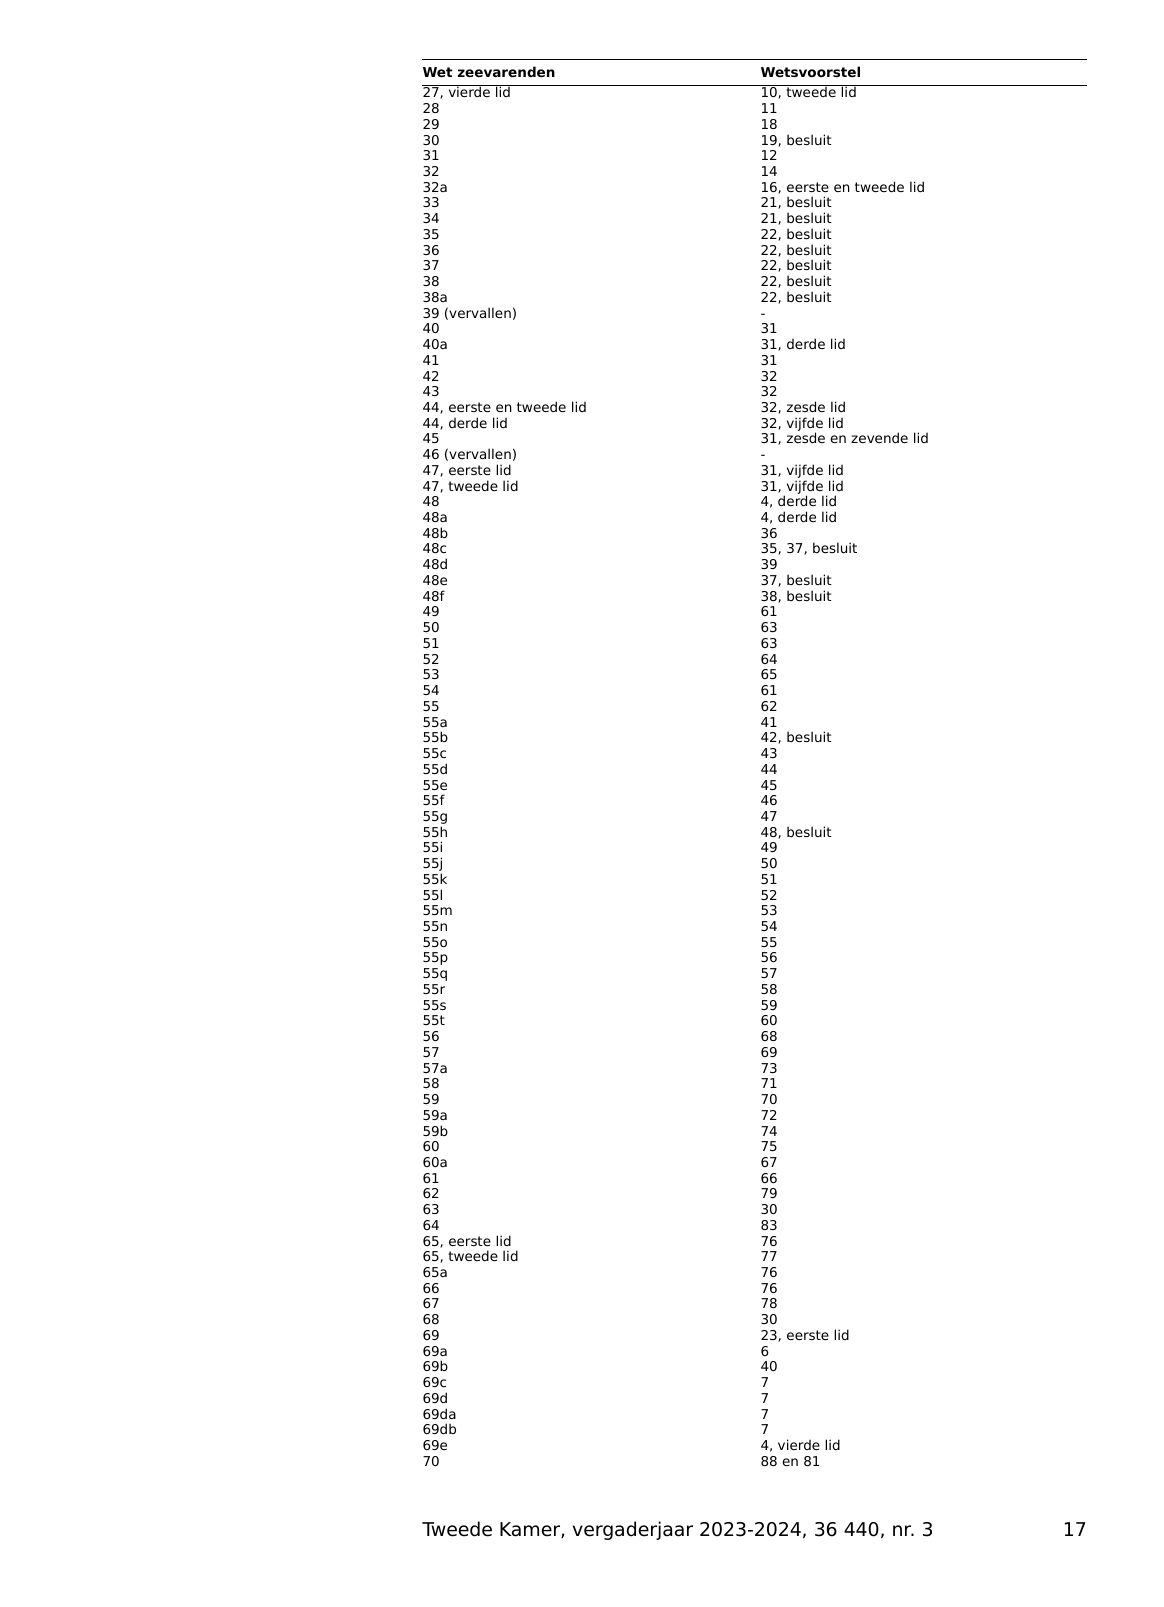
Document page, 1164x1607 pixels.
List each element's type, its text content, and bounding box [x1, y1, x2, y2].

table_cell 47 [754, 809, 1087, 824]
table_cell 49 [422, 604, 754, 620]
table_cell 45 [754, 777, 1087, 793]
table_cell 48, besluit [754, 825, 1087, 840]
table_cell 55o [422, 935, 754, 950]
table_cell 76 [754, 1265, 1087, 1281]
table_cell 55l [422, 888, 754, 903]
table_cell 41 [422, 353, 754, 368]
table_cell 63 [422, 1202, 754, 1218]
table_cell 69 [422, 1328, 754, 1343]
table_cell 31, vijfde lid [754, 463, 1087, 478]
table_cell 58 [754, 982, 1087, 997]
table_cell 55m [422, 903, 754, 919]
table_cell 78 [754, 1296, 1087, 1312]
table_cell 4, derde lid [754, 510, 1087, 526]
table_cell 55j [422, 856, 754, 872]
table_cell 6 [754, 1344, 1087, 1359]
table_cell 69da [422, 1406, 754, 1422]
table_cell 37 [422, 258, 754, 274]
table_cell 59 [754, 998, 1087, 1013]
table_cell 46 [754, 793, 1087, 809]
table_cell 31 [754, 321, 1087, 337]
table_cell 60a [422, 1155, 754, 1171]
table_cell 48e [422, 573, 754, 588]
table_cell 38, besluit [754, 589, 1087, 604]
table_cell 30 [754, 1312, 1087, 1328]
table_cell 32 [422, 164, 754, 179]
table_cell 66 [422, 1281, 754, 1296]
table_cell 39 (vervallen) [422, 305, 754, 321]
table_cell 50 [754, 856, 1087, 872]
table_cell 53 [422, 667, 754, 683]
table_cell 55e [422, 777, 754, 793]
table_cell 65a [422, 1265, 754, 1281]
table_cell 4, vierde lid [754, 1438, 1087, 1454]
table_cell 69 [754, 1045, 1087, 1060]
table_cell 66 [754, 1171, 1087, 1186]
table_cell 44 [754, 762, 1087, 777]
table_cell 53 [754, 903, 1087, 919]
table_cell 67 [754, 1155, 1087, 1171]
table_cell 69a [422, 1344, 754, 1359]
table_cell 22, besluit [754, 243, 1087, 258]
table_cell 36 [422, 243, 754, 258]
table_cell 38 [422, 274, 754, 290]
table_cell 63 [754, 620, 1087, 636]
table_cell 47, tweede lid [422, 479, 754, 494]
table_cell 48c [422, 541, 754, 557]
table_cell 32 [754, 368, 1087, 384]
table_cell 55t [422, 1013, 754, 1029]
table_cell 77 [754, 1249, 1087, 1265]
table_cell 22, besluit [754, 274, 1087, 290]
table_cell 54 [422, 683, 754, 699]
table_cell 29 [422, 117, 754, 132]
table_header Wetsvoorstel [754, 60, 1087, 85]
table_cell 43 [754, 746, 1087, 762]
table_cell 56 [422, 1029, 754, 1045]
table_cell 55n [422, 919, 754, 934]
table_cell 52 [754, 888, 1087, 903]
table_cell 74 [754, 1123, 1087, 1139]
table_cell 7 [754, 1406, 1087, 1422]
table_cell 48f [422, 589, 754, 604]
table_cell 51 [754, 872, 1087, 887]
table_cell 48a [422, 510, 754, 526]
table_cell 11 [754, 101, 1087, 117]
table_cell 55f [422, 793, 754, 809]
table_cell 76 [754, 1281, 1087, 1296]
table_cell 32, zesde lid [754, 400, 1087, 416]
table_cell 73 [754, 1060, 1087, 1076]
table_cell 55s [422, 998, 754, 1013]
table_cell 39 [754, 557, 1087, 573]
table_header Wet zeevarenden [422, 60, 754, 85]
table_cell 54 [754, 919, 1087, 934]
table_cell 21, besluit [754, 211, 1087, 227]
table_cell 19, besluit [754, 133, 1087, 148]
table_cell 40 [422, 321, 754, 337]
table_cell 31, derde lid [754, 337, 1087, 353]
table_cell 61 [422, 1171, 754, 1186]
table_cell 55d [422, 762, 754, 777]
table_cell 70 [422, 1454, 754, 1469]
table_cell 55r [422, 982, 754, 997]
table_cell 42, besluit [754, 730, 1087, 746]
table_cell 7 [754, 1375, 1087, 1391]
table_cell 27, vierde lid [422, 86, 754, 101]
table_cell 51 [422, 636, 754, 651]
table_cell 41 [754, 714, 1087, 730]
table_cell 69e [422, 1438, 754, 1454]
table_cell 57a [422, 1060, 754, 1076]
table_cell 59a [422, 1108, 754, 1123]
table_cell 18 [754, 117, 1087, 132]
table_cell 30 [422, 133, 754, 148]
table_cell 55p [422, 950, 754, 966]
table_cell 48b [422, 526, 754, 541]
table_cell 48 [422, 494, 754, 510]
table_cell 69db [422, 1422, 754, 1438]
table_cell 55b [422, 730, 754, 746]
table_cell 58 [422, 1076, 754, 1092]
table_cell 48d [422, 557, 754, 573]
table_cell 69b [422, 1359, 754, 1375]
table_cell 65, tweede lid [422, 1249, 754, 1265]
table_cell 79 [754, 1186, 1087, 1202]
table_cell 42 [422, 368, 754, 384]
table_cell 22, besluit [754, 258, 1087, 274]
table_cell 36 [754, 526, 1087, 541]
table_cell 31 [422, 148, 754, 164]
table_cell 57 [754, 966, 1087, 982]
table_cell 63 [754, 636, 1087, 651]
table_cell 31, vijfde lid [754, 479, 1087, 494]
table_cell 49 [754, 840, 1087, 856]
table_cell 65 [754, 667, 1087, 683]
table_cell 32, vijfde lid [754, 416, 1087, 431]
table_cell 71 [754, 1076, 1087, 1092]
table_cell 46 (vervallen) [422, 447, 754, 463]
table_cell 37, besluit [754, 573, 1087, 588]
table_cell - [754, 447, 1087, 463]
table_cell 64 [422, 1218, 754, 1233]
table_cell 55c [422, 746, 754, 762]
table_cell 76 [754, 1234, 1087, 1249]
table_cell 55h [422, 825, 754, 840]
table_cell 10, tweede lid [754, 86, 1087, 101]
table_cell 12 [754, 148, 1087, 164]
table_cell 55q [422, 966, 754, 982]
table_cell 59 [422, 1092, 754, 1108]
table_cell 40a [422, 337, 754, 353]
table_cell 44, eerste en tweede lid [422, 400, 754, 416]
table_cell 16, eerste en tweede lid [754, 180, 1087, 195]
table_cell 22, besluit [754, 227, 1087, 242]
table_cell 55 [422, 699, 754, 714]
table_cell 30 [754, 1202, 1087, 1218]
table_cell 55i [422, 840, 754, 856]
table_cell 88 en 81 [754, 1454, 1087, 1469]
table_cell 32a [422, 180, 754, 195]
table_cell 60 [422, 1139, 754, 1155]
table_cell 44, derde lid [422, 416, 754, 431]
table_cell 4, derde lid [754, 494, 1087, 510]
table_cell 56 [754, 950, 1087, 966]
table_cell 34 [422, 211, 754, 227]
table_cell 72 [754, 1108, 1087, 1123]
table_cell 52 [422, 651, 754, 667]
table_cell 7 [754, 1391, 1087, 1406]
table_cell 69d [422, 1391, 754, 1406]
table_cell 45 [422, 431, 754, 447]
table_cell 65, eerste lid [422, 1234, 754, 1249]
table_cell 68 [422, 1312, 754, 1328]
table_cell 47, eerste lid [422, 463, 754, 478]
table_cell 61 [754, 683, 1087, 699]
table_cell 59b [422, 1123, 754, 1139]
table_cell 55 [754, 935, 1087, 950]
table_cell 31 [754, 353, 1087, 368]
table_cell 33 [422, 195, 754, 211]
table_cell 62 [422, 1186, 754, 1202]
table_cell 61 [754, 604, 1087, 620]
table_cell 28 [422, 101, 754, 117]
table_cell 7 [754, 1422, 1087, 1438]
table_cell 69c [422, 1375, 754, 1391]
table_cell 38a [422, 290, 754, 305]
table_cell 22, besluit [754, 290, 1087, 305]
table_cell 60 [754, 1013, 1087, 1029]
table_cell 55a [422, 714, 754, 730]
table_cell 75 [754, 1139, 1087, 1155]
table_cell 23, eerste lid [754, 1328, 1087, 1343]
table_cell 62 [754, 699, 1087, 714]
table_cell 70 [754, 1092, 1087, 1108]
table_cell 55g [422, 809, 754, 824]
table_cell 57 [422, 1045, 754, 1060]
table_cell 64 [754, 651, 1087, 667]
table_cell 31, zesde en zevende lid [754, 431, 1087, 447]
table_cell - [754, 305, 1087, 321]
table_cell 83 [754, 1218, 1087, 1233]
table_cell 32 [754, 384, 1087, 400]
table_cell 21, besluit [754, 195, 1087, 211]
table_cell 67 [422, 1296, 754, 1312]
table_cell 43 [422, 384, 754, 400]
table_cell 14 [754, 164, 1087, 179]
table_cell 40 [754, 1359, 1087, 1375]
table_cell 35 [422, 227, 754, 242]
table_cell 50 [422, 620, 754, 636]
table_cell 68 [754, 1029, 1087, 1045]
table_cell 35, 37, besluit [754, 541, 1087, 557]
table_cell 55k [422, 872, 754, 887]
